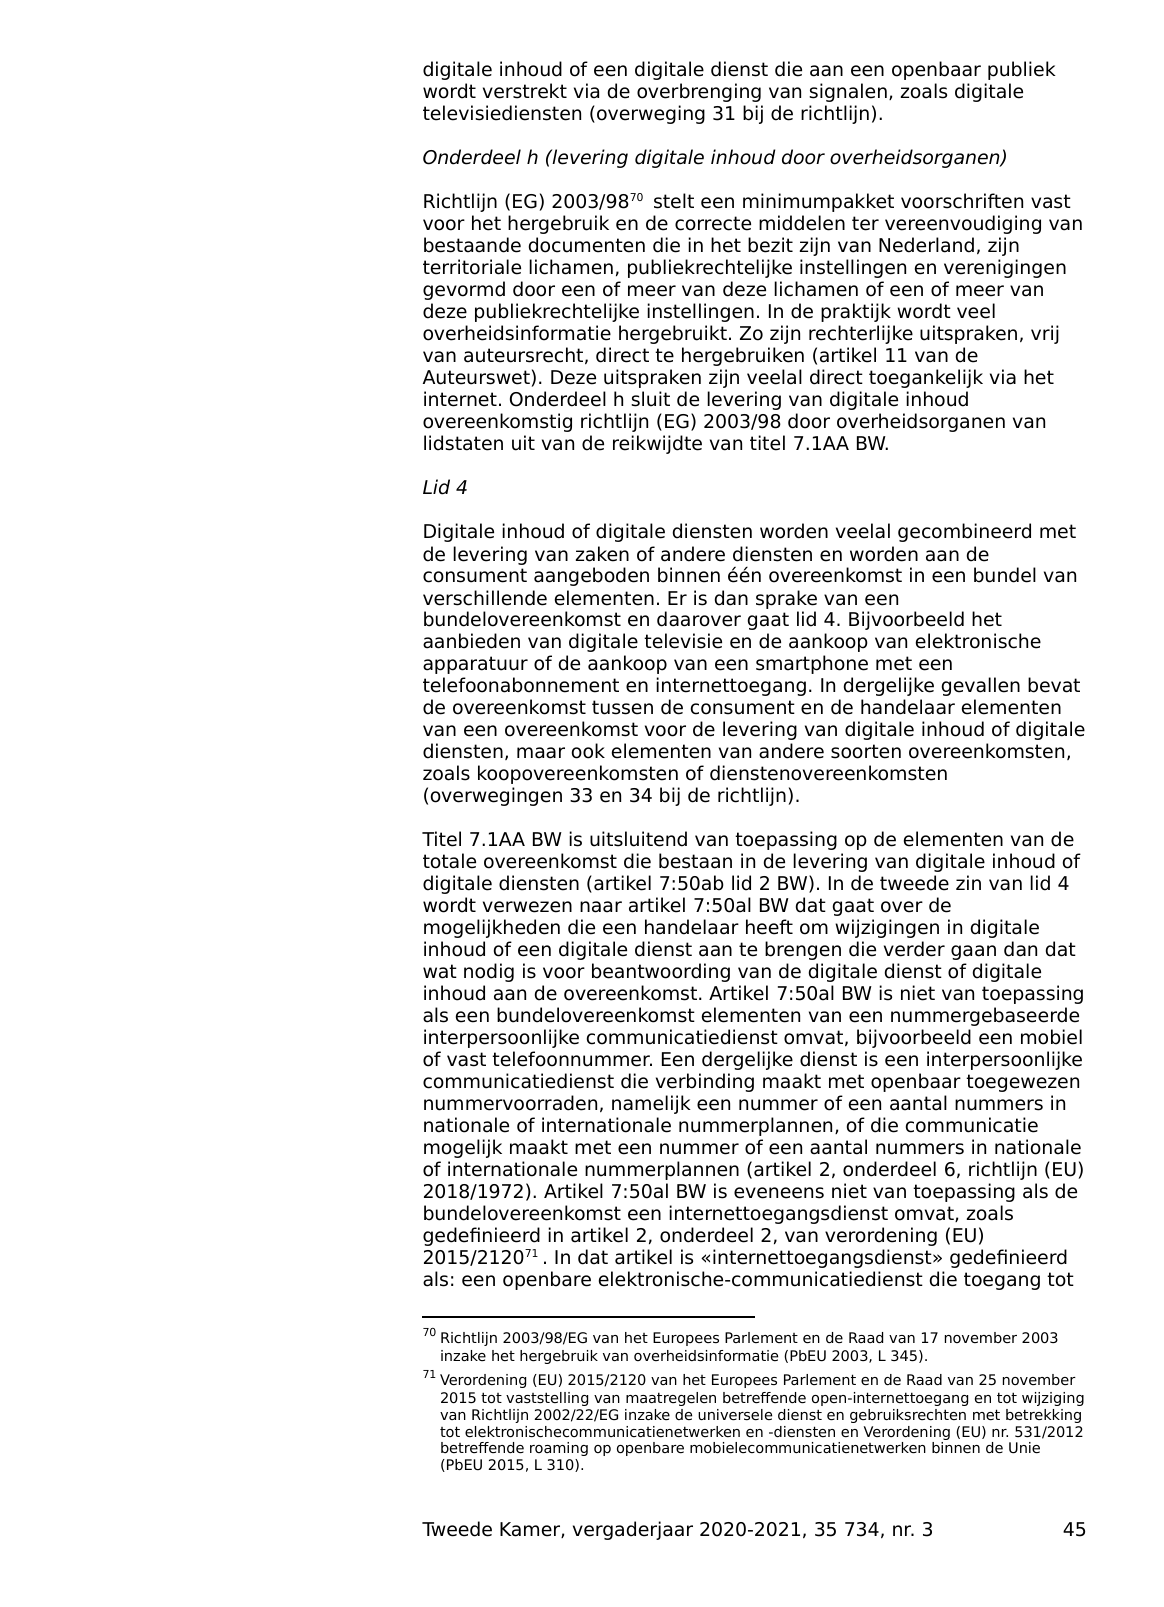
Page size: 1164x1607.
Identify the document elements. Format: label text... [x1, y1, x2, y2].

text Titel 7.1AA BW is uitsluitend van toepassing op de elementen van de totale overeenkomst die bestaan in de levering van digitale inhoud of digitale diensten (artikel 7:50ab lid 2 BW). In de tweede zin van lid 4 wordt verwezen naar artikel 7:50al BW dat gaat over de mogelijkheden die een handelaar heeft om wijzigingen in digitale inhoud of een digitale dienst aan te brengen die verder gaan dan dat wat nodig is voor beantwoording van de digitale dienst of digitale inhoud aan de overeenkomst. Artikel 7:50al BW is niet van toepassing als een bundelovereenkomst elementen van een nummergebaseerde interpersoonlijke communicatiedienst omvat, bijvoorbeeld een mobiel of vast telefoonnummer. Een dergelijke dienst is een interpersoonlijke communicatiedienst die verbinding maakt met openbaar toegewezen nummervoorraden, namelijk een nummer of een aantal nummers in nationale of internationale nummerplannen, of die communicatie mogelijk maakt met een nummer of een aantal nummers in nationale of internationale nummerplannen (artikel 2, onderdeel 6, richtlijn (EU) 2018/1972). Artikel 7:50al BW is eveneens niet van toepassing als de bundelovereenkomst een internettoegangsdienst omvat, zoals gedefinieerd in artikel 2, onderdeel 2, van verordening (EU) 2015/2120. In dat artikel is «internettoegangsdienst» gedefinieerd als: een openbare elektronische-communicatiedienst die toegang tot [422, 829, 1087, 1291]
text digitale inhoud of een digitale dienst die aan een openbaar publiek wordt verstrekt via de overbrenging van signalen, zoals digitale televisiediensten (overweging 31 bij de richtlijn). [422, 59, 1087, 125]
text Richtlijn (EG) 2003/98 stelt een minimumpakket voorschriften vast voor het hergebruik en de correcte middelen ter vereenvoudiging van bestaande documenten die in het bezit zijn van Nederland, zijn territoriale lichamen, publiekrechtelijke instellingen en verenigingen gevormd door een of meer van deze lichamen of een of meer van deze publiekrechtelijke instellingen. In de praktijk wordt veel overheidsinformatie hergebruikt. Zo zijn rechterlijke uitspraken, vrij van auteursrecht, direct te hergebruiken (artikel 11 van de Auteurswet). Deze uitspraken zijn veelal direct toegankelijk via het internet. Onderdeel h sluit de levering van digitale inhoud overeenkomstig richtlijn (EG) 2003/98 door overheidsorganen van lidstaten uit van de reikwijdte van titel 7.1AA BW. [422, 191, 1087, 455]
text Richtlijn 2003/98/EG van het Europees Parlement en de Raad van 17 november 2003 inzake het hergebruik van overheidsinformatie (PbEU 2003, L 345). [422, 1326, 1087, 1365]
text Verordening (EU) 2015/2120 van het Europees Parlement en de Raad van 25 november 2015 tot vaststelling van maatregelen betreffende open-internettoegang en tot wijziging van Richtlijn 2002/22/EG inzake de universele dienst en gebruiksrechten met betrekking tot elektronischecommunicatienetwerken en -diensten en Verordening (EU) nr. 531/2012 betreffende roaming op openbare mobielecommunicatienetwerken binnen de Unie (PbEU 2015, L 310). [422, 1368, 1087, 1474]
text Digitale inhoud of digitale diensten worden veelal gecombineerd met de levering van zaken of andere diensten en worden aan de consument aangeboden binnen één overeenkomst in een bundel van verschillende elementen. Er is dan sprake van een bundelovereenkomst en daarover gaat lid 4. Bijvoorbeeld het aanbieden van digitale televisie en de aankoop van elektronische apparatuur of de aankoop van een smartphone met een telefoonabonnement en internettoegang. In dergelijke gevallen bevat de overeenkomst tussen de consument en de handelaar elementen van een overeenkomst voor de levering van digitale inhoud of digitale diensten, maar ook elementen van andere soorten overeenkomsten, zoals koopovereenkomsten of dienstenovereenkomsten (overwegingen 33 en 34 bij de richtlijn). [422, 521, 1087, 807]
subtitle Lid 4 [422, 477, 1087, 499]
subtitle Onderdeel h (levering digitale inhoud door overheidsorganen) [422, 147, 1087, 169]
